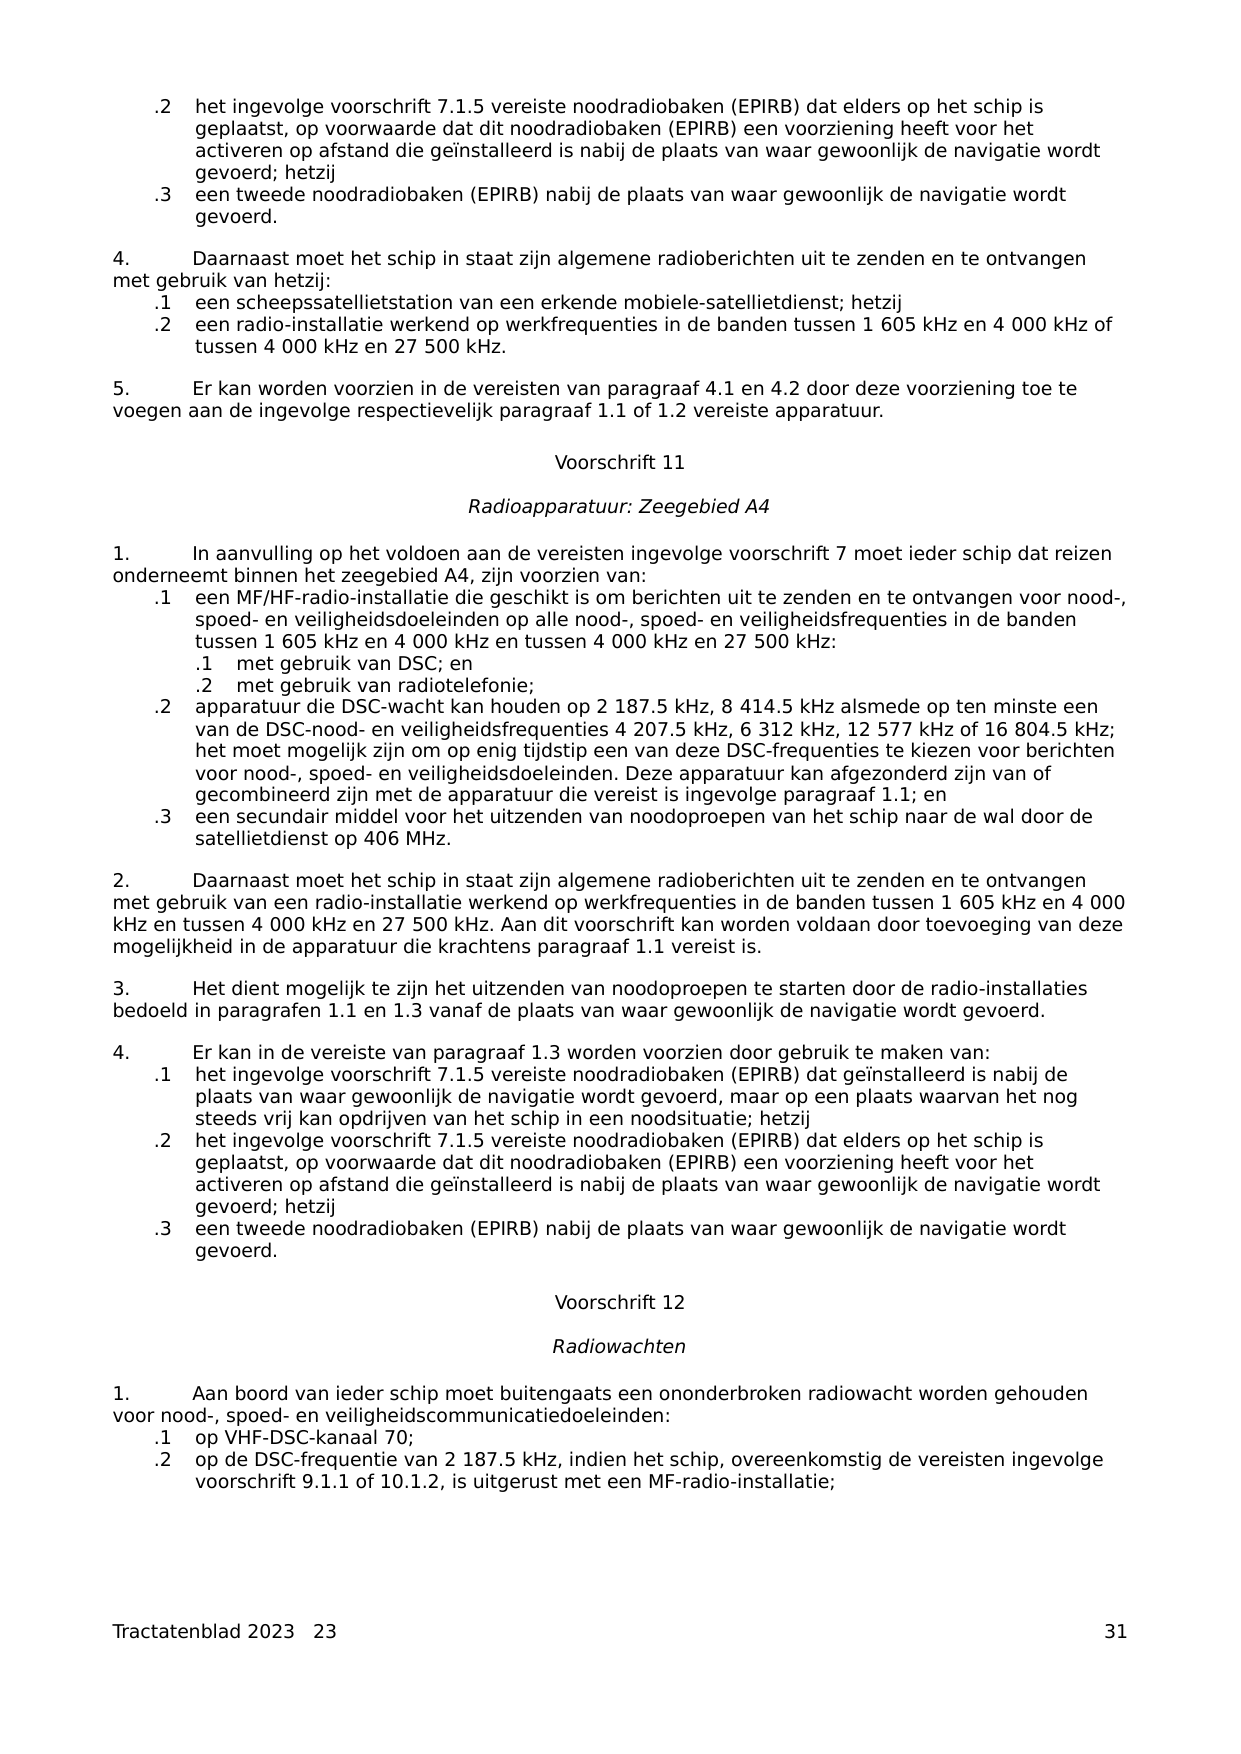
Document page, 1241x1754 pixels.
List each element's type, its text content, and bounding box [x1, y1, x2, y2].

text .1 op VHF-DSC-kanaal 70; [153, 1427, 1128, 1449]
text .2 op de DSC-frequentie van 2 187.5 kHz, indien het schip, overeenkomstig de vereisten ingevolge voorschrift 9.1.1 of 10.1.2, is uitgerust met een MF-radio-installatie; [153, 1449, 1128, 1493]
text .1 met gebruik van DSC; en [195, 652, 1128, 674]
text 5. Er kan worden voorzien in de vereisten van paragraaf 4.1 en 4.2 door deze voorziening toe te voegen aan de ingevolge respectievelijk paragraaf 1.1 of 1.2 vereiste apparatuur. [112, 378, 1128, 422]
text .1 een MF/HF-radio-installatie die geschikt is om berichten uit te zenden en te ontvangen voor nood-, spoed- en veiligheidsdoeleinden op alle nood-, spoed- en veiligheidsfrequenties in de banden tussen 1 605 kHz en 4 000 kHz en tussen 4 000 kHz en 27 500 kHz: [153, 587, 1128, 652]
text 4. Daarnaast moet het schip in staat zijn algemene radioberichten uit te zenden en te ontvangen met gebruik van hetzij: [112, 248, 1128, 292]
text .2 het ingevolge voorschrift 7.1.5 vereiste noodradiobaken (EPIRB) dat elders op het schip is geplaatst, op voorwaarde dat dit noodradiobaken (EPIRB) een voorziening heeft voor het activeren op afstand die geïnstalleerd is nabij de plaats van waar gewoonlijk de navigatie wordt gevoerd; hetzij [153, 1130, 1128, 1218]
subtitle Voorschrift 12 Radiowachten [112, 1292, 1128, 1358]
text .3 een tweede noodradiobaken (EPIRB) nabij de plaats van waar gewoonlijk de navigatie wordt gevoerd. [153, 1218, 1128, 1262]
text 1. Aan boord van ieder schip moet buitengaats een ononderbroken radiowacht worden gehouden voor nood-, spoed- en veiligheidscommunicatiedoeleinden: [112, 1383, 1128, 1427]
text .2 apparatuur die DSC-wacht kan houden op 2 187.5 kHz, 8 414.5 kHz alsmede op ten minste een van de DSC-nood- en veiligheidsfrequenties 4 207.5 kHz, 6 312 kHz, 12 577 kHz of 16 804.5 kHz; het moet mogelijk zijn om op enig tijdstip een van deze DSC-frequenties te kiezen voor berichten voor nood-, spoed- en veiligheidsdoeleinden. Deze apparatuur kan afgezonderd zijn van of gecombineerd zijn met de apparatuur die vereist is ingevolge paragraaf 1.1; en [153, 696, 1128, 806]
text 4. Er kan in de vereiste van paragraaf 1.3 worden voorzien door gebruik te maken van: [112, 1042, 1128, 1064]
text .2 het ingevolge voorschrift 7.1.5 vereiste noodradiobaken (EPIRB) dat elders op het schip is geplaatst, op voorwaarde dat dit noodradiobaken (EPIRB) een voorziening heeft voor het activeren op afstand die geïnstalleerd is nabij de plaats van waar gewoonlijk de navigatie wordt gevoerd; hetzij [153, 96, 1128, 184]
subtitle Voorschrift 11 Radioapparatuur: Zeegebied A4 [112, 452, 1128, 518]
text .1 het ingevolge voorschrift 7.1.5 vereiste noodradiobaken (EPIRB) dat geïnstalleerd is nabij de plaats van waar gewoonlijk de navigatie wordt gevoerd, maar op een plaats waarvan het nog steeds vrij kan opdrijven van het schip in een noodsituatie; hetzij [153, 1064, 1128, 1130]
text .2 met gebruik van radiotelefonie; [195, 674, 1128, 696]
text .1 een scheepssatellietstation van een erkende mobiele-satellietdienst; hetzij [153, 292, 1128, 314]
text 2. Daarnaast moet het schip in staat zijn algemene radioberichten uit te zenden en te ontvangen met gebruik van een radio-installatie werkend op werkfrequenties in de banden tussen 1 605 kHz en 4 000 kHz en tussen 4 000 kHz en 27 500 kHz. Aan dit voorschrift kan worden voldaan door toevoeging van deze mogelijkheid in de apparatuur die krachtens paragraaf 1.1 vereist is. [112, 870, 1128, 958]
text 3. Het dient mogelijk te zijn het uitzenden van noodoproepen te starten door de radio-installaties bedoeld in paragrafen 1.1 en 1.3 vanaf de plaats van waar gewoonlijk de navigatie wordt gevoerd. [112, 978, 1128, 1022]
text 1. In aanvulling op het voldoen aan de vereisten ingevolge voorschrift 7 moet ieder schip dat reizen onderneemt binnen het zeegebied A4, zijn voorzien van: [112, 543, 1128, 587]
text .3 een secundair middel voor het uitzenden van noodoproepen van het schip naar de wal door de satellietdienst op 406 MHz. [153, 806, 1128, 850]
text .2 een radio-installatie werkend op werkfrequenties in de banden tussen 1 605 kHz en 4 000 kHz of tussen 4 000 kHz en 27 500 kHz. [153, 314, 1128, 358]
text .3 een tweede noodradiobaken (EPIRB) nabij de plaats van waar gewoonlijk de navigatie wordt gevoerd. [153, 184, 1128, 228]
